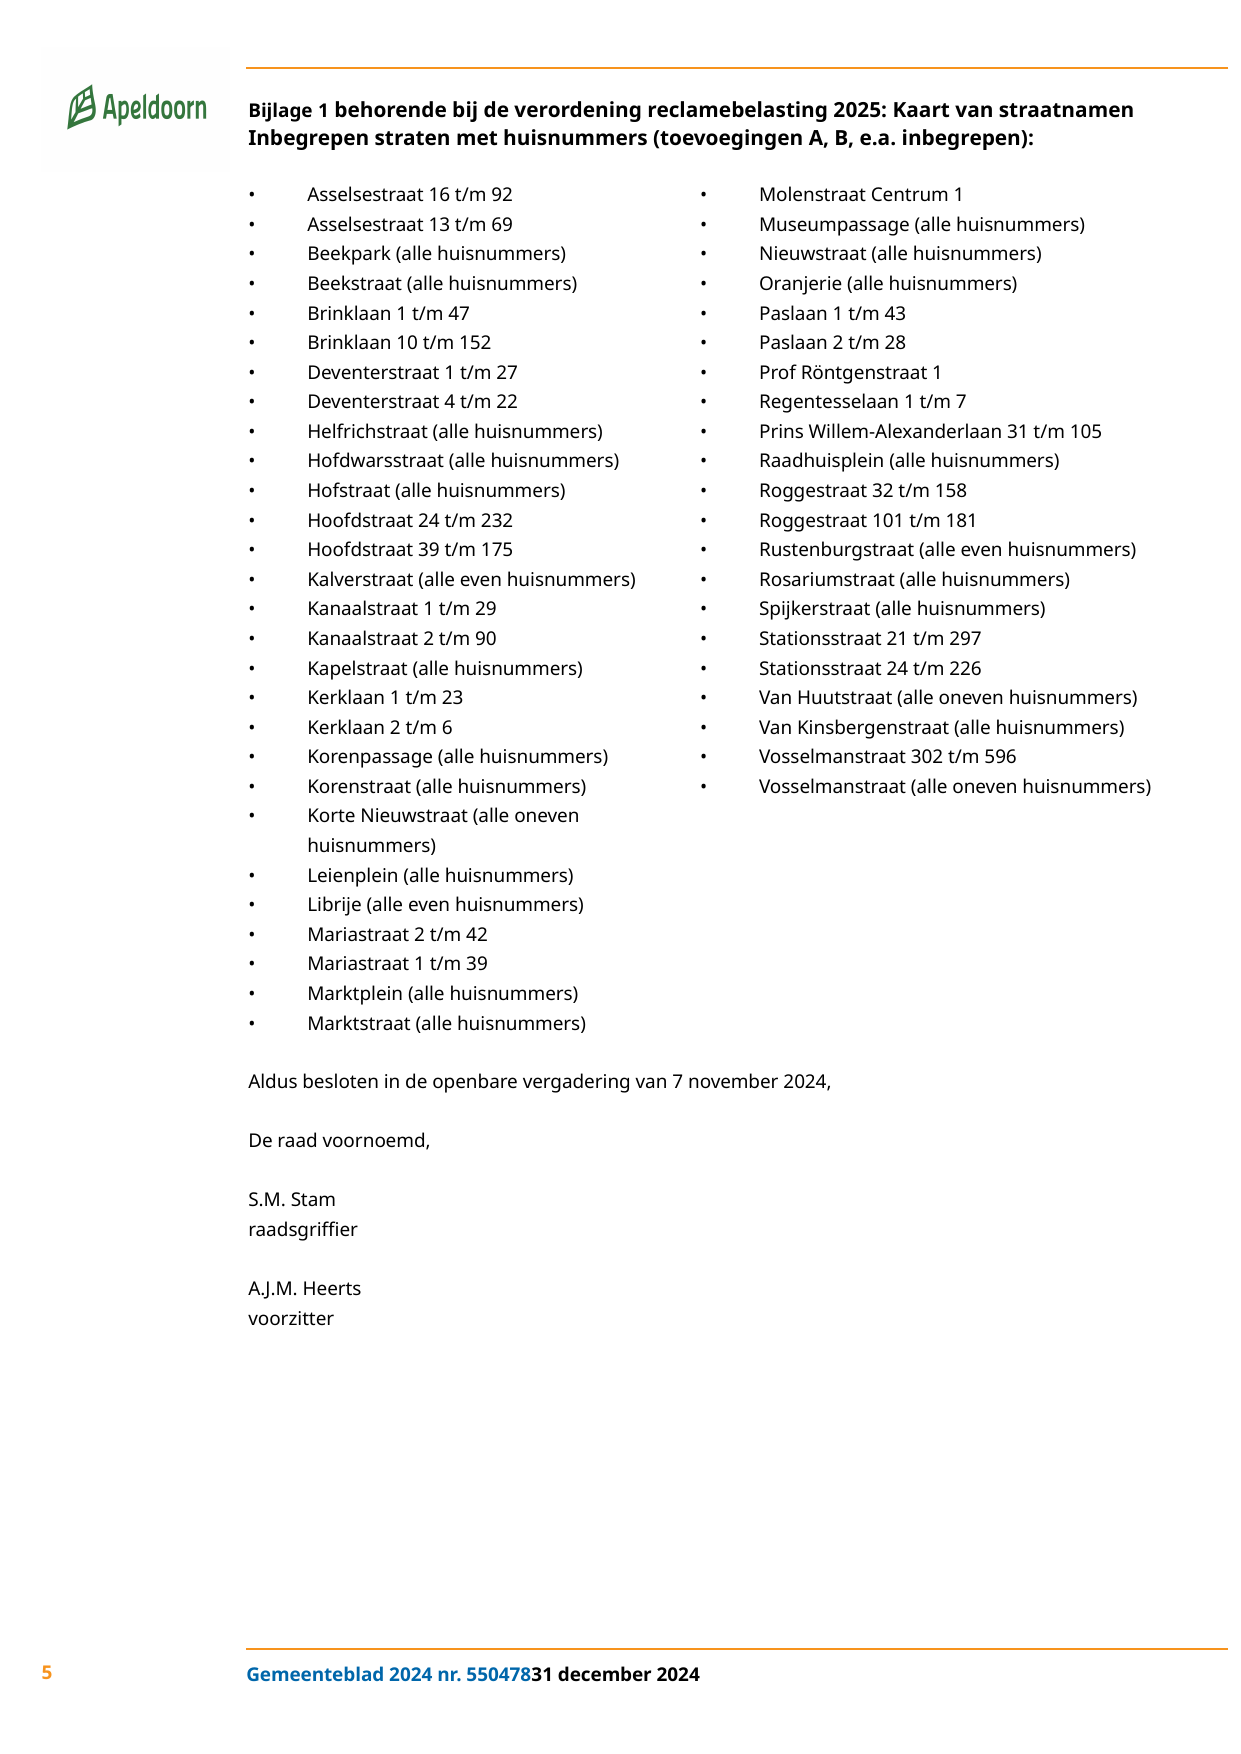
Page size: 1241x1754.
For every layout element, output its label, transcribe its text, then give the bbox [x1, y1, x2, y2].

table_header Molenstraat Centrum 1 Museumpassage (alle huisnummers) Nieuwstraat (alle huisnummers) Oranjerie (alle huisnummers) Paslaan 1 t/m 43 Paslaan 2 t/m 28 Prof Röntgenstraat 1 Regentesselaan 1 t/m 7 Prins Willem-Alexanderlaan 31 t/m 105 Raadhuisplein (alle huisnummers) Roggestraat 32 t/m 158 Roggestraat 101 t/m 181 Rustenburgstraat (alle even huisnummers) Rosariumstraat (alle huisnummers) Spijkerstraat (alle huisnummers) Stationsstraat 21 t/m 297 Stationsstraat 24 t/m 226 Van Huutstraat (alle oneven huisnummers) Van Kinsbergenstraat (alle huisnummers) Vosselmanstraat 302 t/m 596 Vosselmanstraat (alle oneven huisnummers) [700, 181, 1152, 1036]
text Aldus besloten in de openbare vergadering van 7 november 2024, [248, 1068, 1152, 1094]
text De raad voornoemd, [248, 1127, 1152, 1153]
text voorzitter [248, 1305, 1152, 1331]
text S.M. Stam [248, 1187, 1152, 1212]
text raadsgriffier [248, 1216, 1152, 1242]
table_header Asselsestraat 16 t/m 92 Asselsestraat 13 t/m 69 Beekpark (alle huisnummers) Beekstraat (alle huisnummers) Brinklaan 1 t/m 47 Brinklaan 10 t/m 152 Deventerstraat 1 t/m 27 Deventerstraat 4 t/m 22 Helfrichstraat (alle huisnummers) Hofdwarsstraat (alle huisnummers) Hofstraat (alle huisnummers) Hoofdstraat 24 t/m 232 Hoofdstraat 39 t/m 175 Kalverstraat (alle even huisnummers) Kanaalstraat 1 t/m 29 Kanaalstraat 2 t/m 90 Kapelstraat (alle huisnummers) Kerklaan 1 t/m 23 Kerklaan 2 t/m 6 Korenpassage (alle huisnummers) Korenstraat (alle huisnummers) Korte Nieuwstraat (alle oneven huisnummers) Leienplein (alle huisnummers) Librije (alle even huisnummers) Mariastraat 2 t/m 42 Mariastraat 1 t/m 39 Marktplein (alle huisnummers) Marktstraat (alle huisnummers) [248, 181, 700, 1036]
text A.J.M. Heerts [248, 1275, 1152, 1301]
picture [41, 47, 231, 172]
text Bijlage 1 behorende bij de verordening reclamebelasting 2025: Kaart van straatnamen Inbegrepen straten met huisnummers (toevoegingen A, B, e.a. inbegrepen): [248, 95, 1152, 152]
